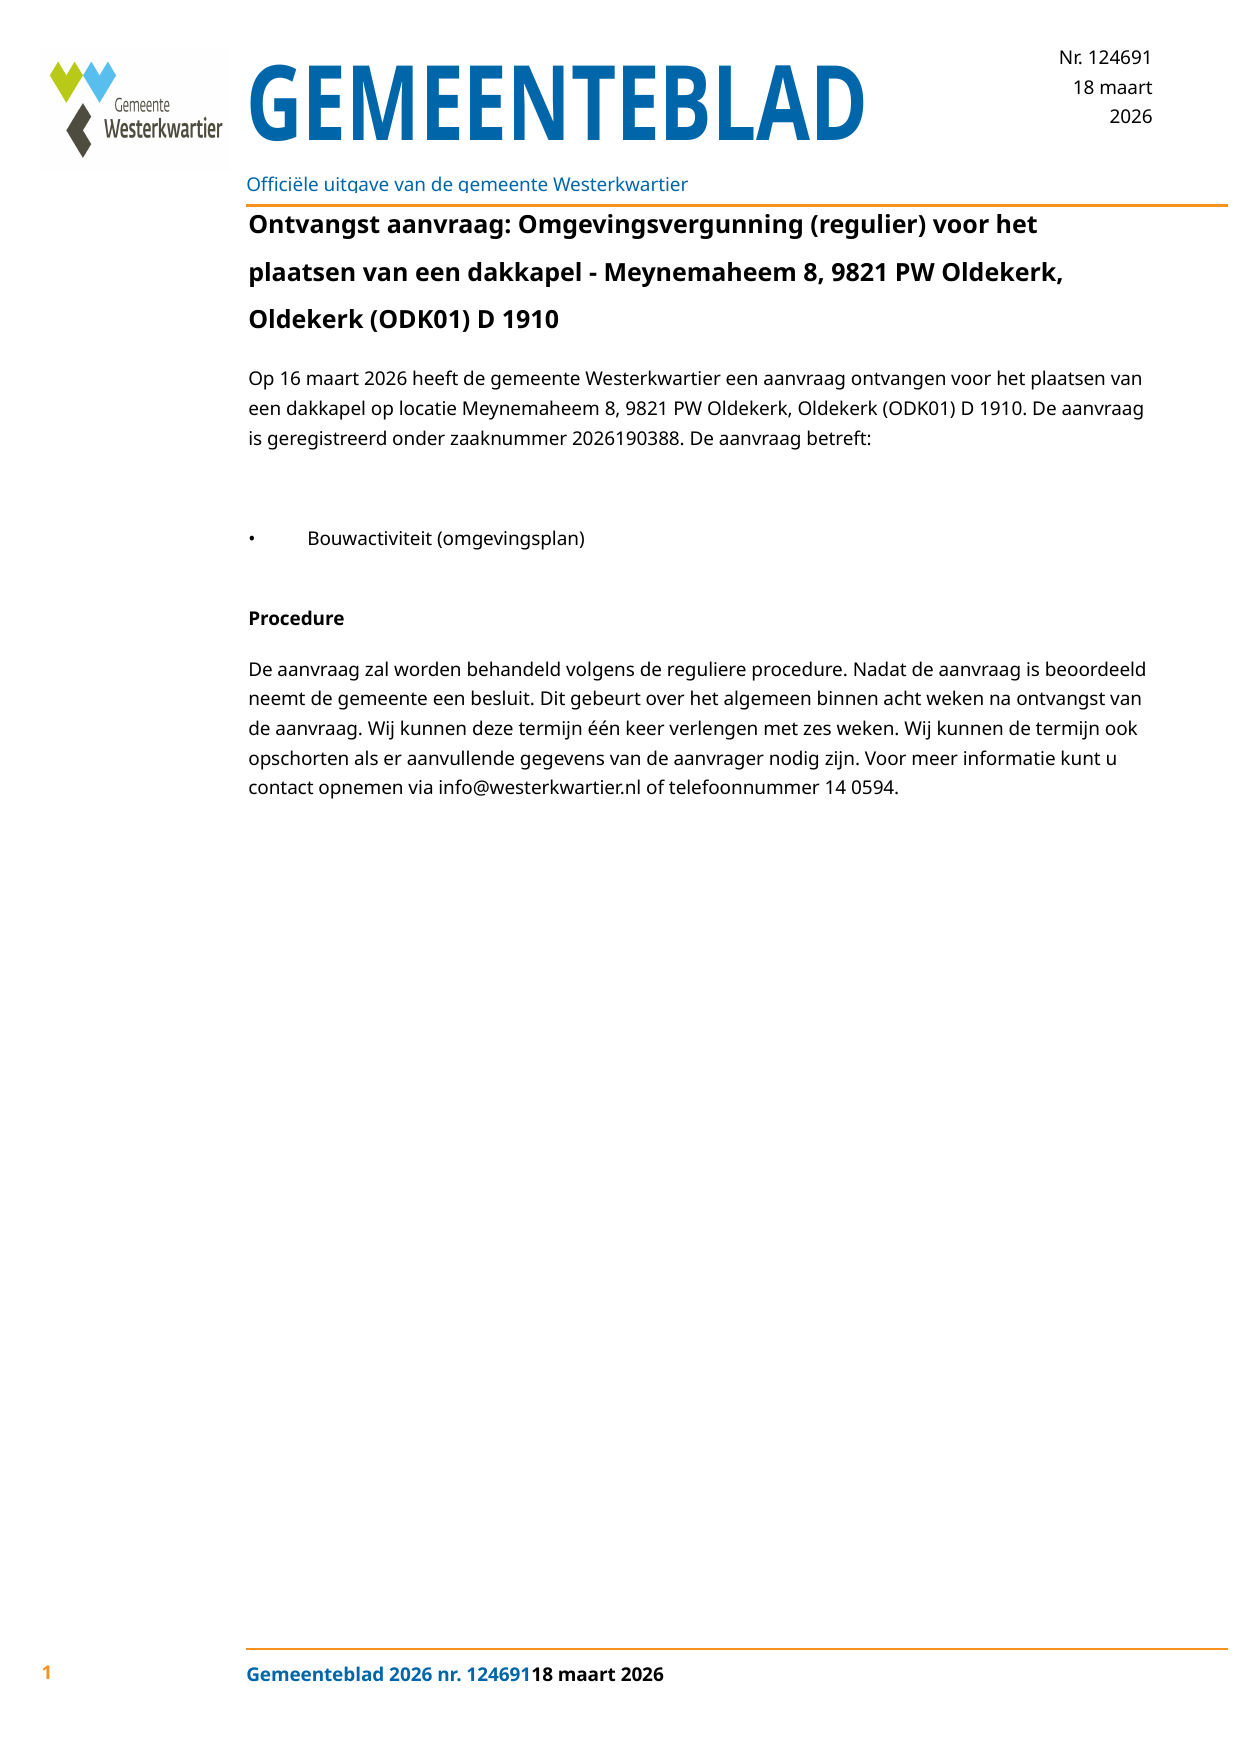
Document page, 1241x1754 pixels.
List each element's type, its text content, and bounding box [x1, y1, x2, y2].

list Bouwactiviteit (omgevingsplan) [248, 526, 1152, 551]
text Op 16 maart 2026 heeft de gemeente Westerkwartier een aanvraag ontvangen voor het plaatsen van een dakkapel op locatie Meynemaheem 8, 9821 PW Oldekerk, Oldekerk (ODK01) D 1910. De aanvraag is geregistreerd onder zaaknummer 2026190388. De aanvraag betreft: [248, 366, 1152, 450]
text Ontvangst aanvraag: Omgevingsvergunning (regulier) voor het plaatsen van een dakkapel - Meynemaheem 8, 9821 PW Oldekerk, Oldekerk (ODK01) D 1910 [248, 207, 1152, 336]
text De aanvraag zal worden behandeld volgens de reguliere procedure. Nadat de aanvraag is beoordeeld neemt de gemeente een besluit. Dit gebeurt over het algemeen binnen acht weken na ontvangst van de aanvraag. Wij kunnen deze termijn één keer verlengen met zes weken. Wij kunnen de termijn ook opschorten als er aanvullende gegevens van de aanvrager nodig zijn. Voor meer informatie kunt u contact opnemen via info@westerkwartier.nl of telefoonnummer 14 0594. [248, 656, 1152, 800]
text Procedure [248, 606, 1152, 631]
picture [41, 47, 231, 172]
